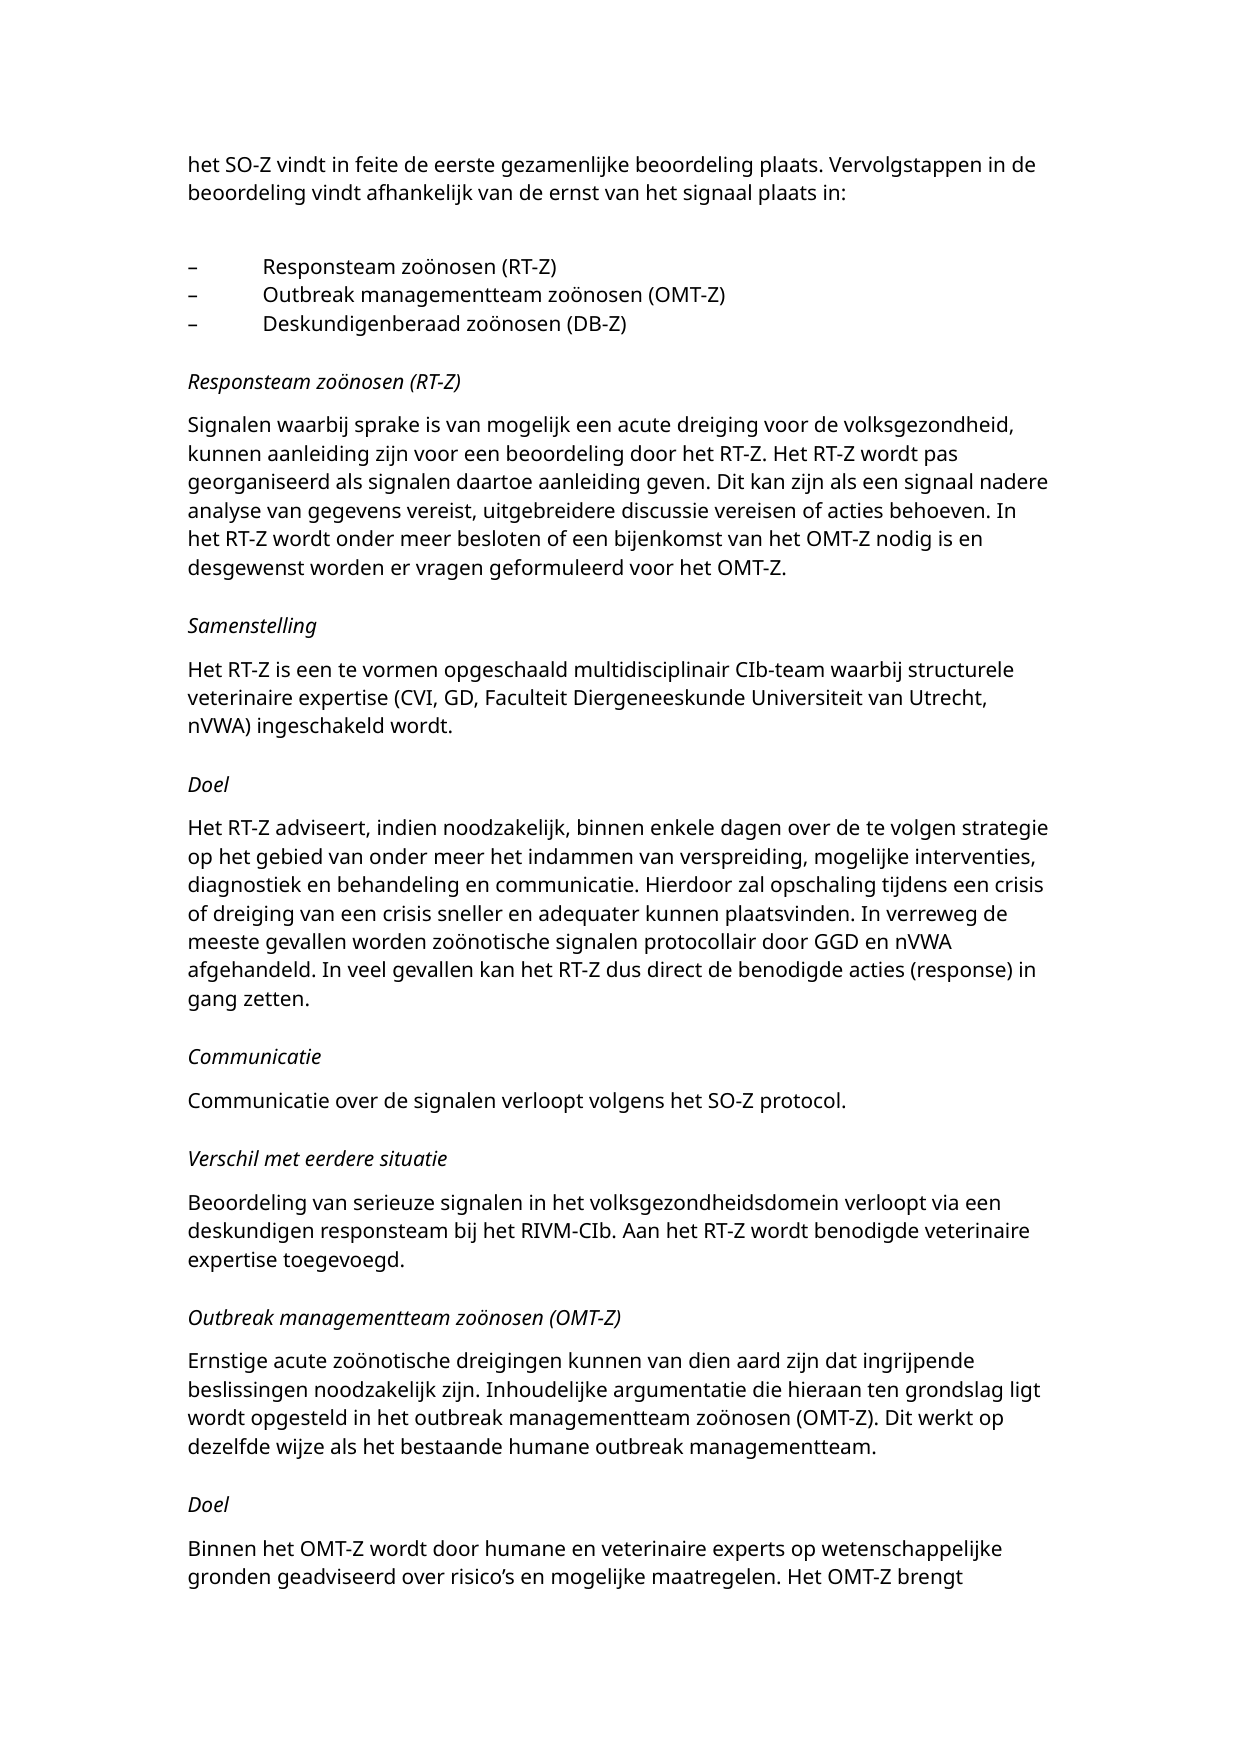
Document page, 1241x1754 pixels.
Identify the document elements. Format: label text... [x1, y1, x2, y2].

text Communicatie [187, 1042, 1053, 1071]
text Doel [187, 770, 1053, 798]
text Het RT-Z is een te vormen opgeschaald multidisciplinair CIb-team waarbij structurele veterinaire expertise (CVI, GD, Faculteit Diergeneeskunde Universiteit van Utrecht, nVWA) ingeschakeld wordt. [187, 655, 1053, 740]
text Communicatie over de signalen verloopt volgens het SO-Z protocol. [187, 1086, 1053, 1114]
text Signalen waarbij sprake is van mogelijk een acute dreiging voor de volksgezondheid, kunnen aanleiding zijn voor een beoordeling door het RT-Z. Het RT-Z wordt pas georganiseerd als signalen daartoe aanleiding geven. Dit kan zijn als een signaal nadere analyse van gegevens vereist, uitgebreidere discussie vereisen of acties behoeven. In het RT-Z wordt onder meer besloten of een bijenkomst van het OMT-Z nodig is en desgewenst worden er vragen geformuleerd voor het OMT-Z. [187, 411, 1053, 581]
text Responsteam zoönosen (RT-Z) [187, 367, 1053, 396]
list Outbreak managementteam zoönosen (OMT-Z) [187, 280, 1053, 309]
text Het RT-Z adviseert, indien noodzakelijk, binnen enkele dagen over de te volgen strategie op het gebied van onder meer het indammen van verspreiding, mogelijke interventies, diagnostiek en behandeling en communicatie. Hierdoor zal opschaling tijdens een crisis of dreiging van een crisis sneller en adequater kunnen plaatsvinden. In verreweg de meeste gevallen worden zoönotische signalen protocollair door GGD en nVWA afgehandeld. In veel gevallen kan het RT-Z dus direct de benodigde acties (response) in gang zetten. [187, 813, 1053, 1012]
list Deskundigenberaad zoönosen (DB-Z) [187, 309, 1053, 337]
text Samenstelling [187, 611, 1053, 640]
text Doel [187, 1490, 1053, 1519]
list Responsteam zoönosen (RT-Z) [187, 252, 1053, 280]
text Binnen het OMT-Z wordt door humane en veterinaire experts op wetenschappelijke gronden geadviseerd over risico’s en mogelijke maatregelen. Het OMT-Z brengt [187, 1534, 1053, 1591]
text Verschil met eerdere situatie [187, 1144, 1053, 1173]
text Outbreak managementteam zoönosen (OMT-Z) [187, 1303, 1053, 1332]
text Beoordeling van serieuze signalen in het volksgezondheidsdomein verloopt via een deskundigen responsteam bij het RIVM-CIb. Aan het RT-Z wordt benodigde veterinaire expertise toegevoegd. [187, 1188, 1053, 1273]
text het SO-Z vindt in feite de eerste gezamenlijke beoordeling plaats. Vervolgstappen in de beoordeling vindt afhankelijk van de ernst van het signaal plaats in: [187, 150, 1053, 207]
text Ernstige acute zoönotische dreigingen kunnen van dien aard zijn dat ingrijpende beslissingen noodzakelijk zijn. Inhoudelijke argumentatie die hieraan ten grondslag ligt wordt opgesteld in het outbreak managementteam zoönosen (OMT-Z). Dit werkt op dezelfde wijze als het bestaande humane outbreak managementteam. [187, 1347, 1053, 1460]
